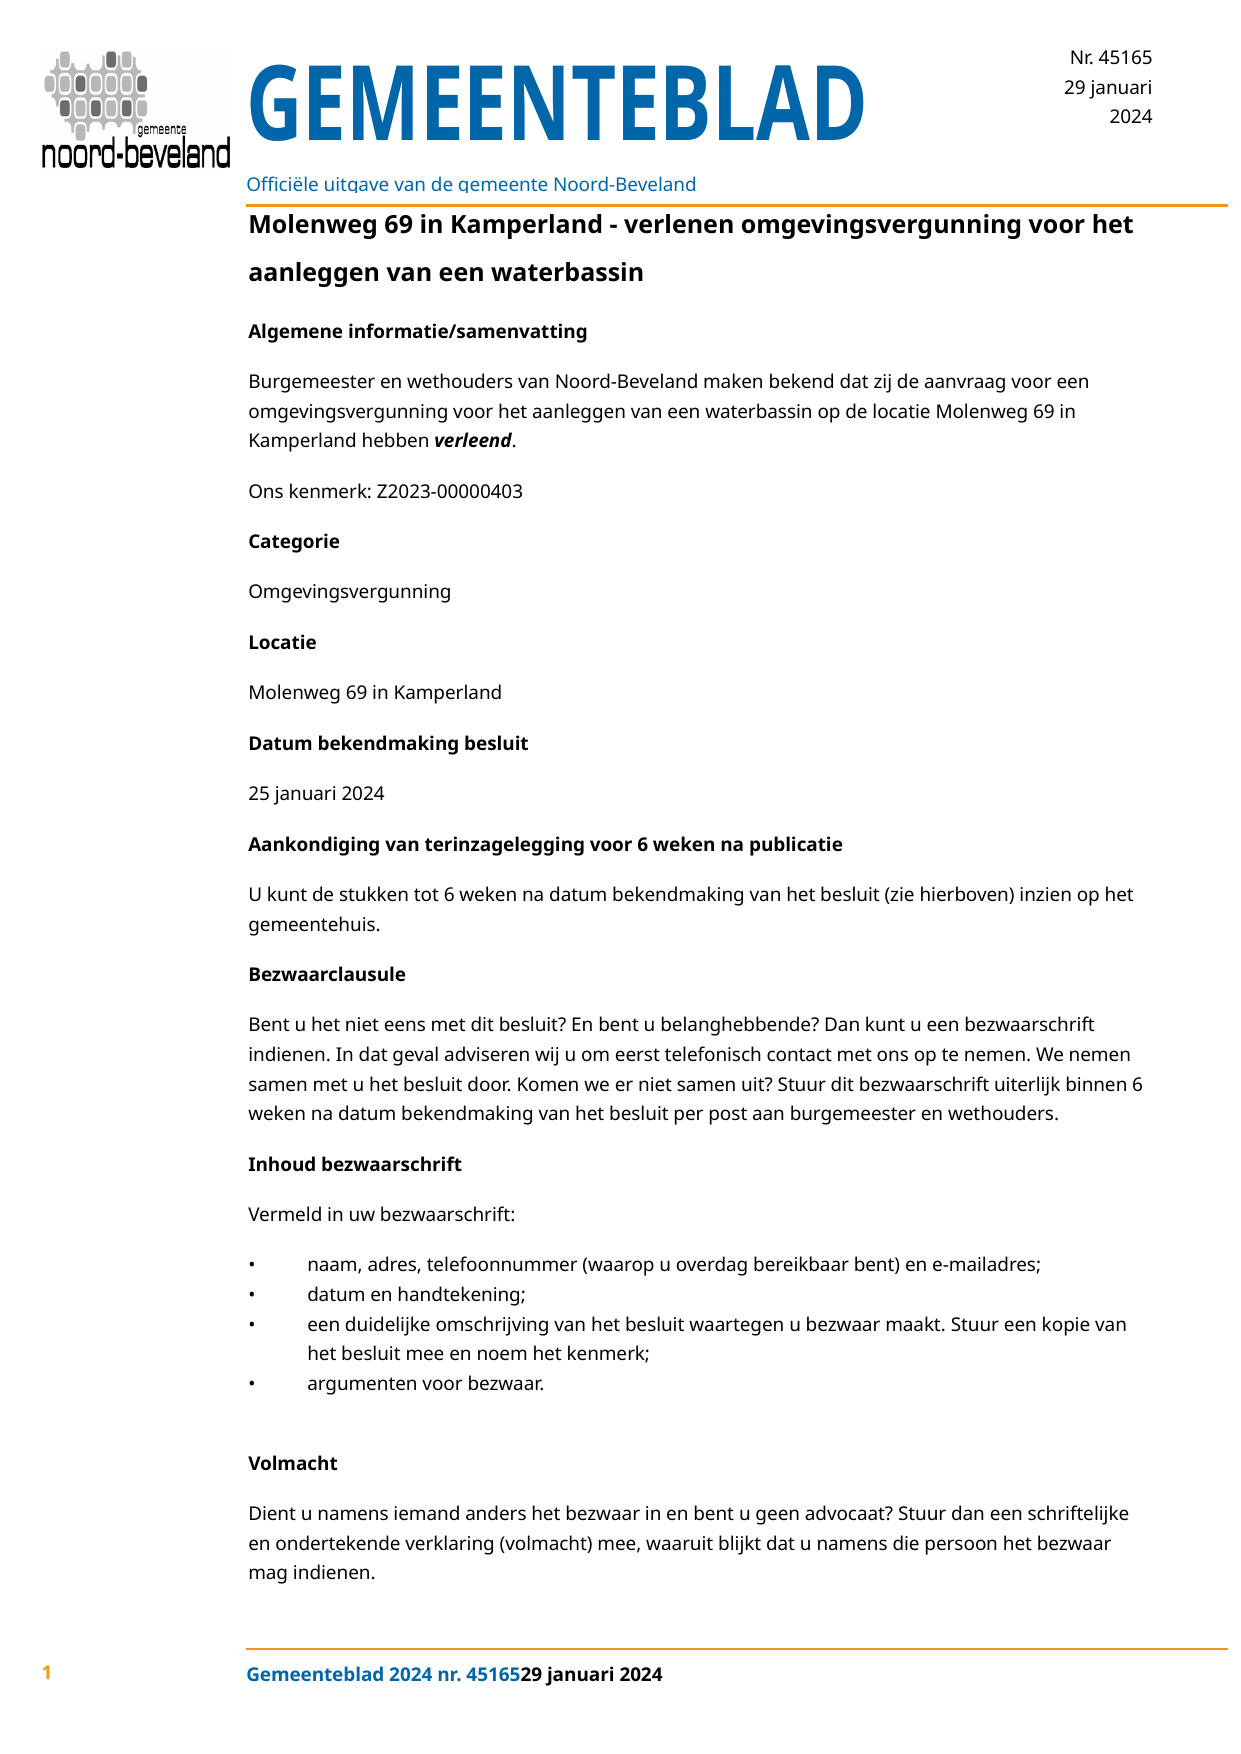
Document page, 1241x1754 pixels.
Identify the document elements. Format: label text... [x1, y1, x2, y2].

text Dient u namens iemand anders het bezwaar in en bent u geen advocaat? Stuur dan een schriftelijke en ondertekende verklaring (volmacht) mee, waaruit blijkt dat u namens die persoon het bezwaar mag indienen. [248, 1500, 1152, 1585]
text Inhoud bezwaarschrift [248, 1151, 1152, 1177]
text U kunt de stukken tot 6 weken na datum bekendmaking van het besluit (zie hierboven) inzien op het gemeentehuis. [248, 881, 1152, 937]
picture [41, 47, 231, 172]
text Burgemeester en wethouders van Noord-Beveland maken bekend dat zij de aanvraag voor een omgevingsvergunning voor het aanleggen van een waterbassin op de locatie Molenweg 69 in Kamperland hebben verleend. [248, 368, 1152, 453]
text Ons kenmerk: Z2023-00000403 [248, 478, 1152, 504]
list argumenten voor bezwaar. [248, 1370, 1152, 1396]
text Bent u het niet eens met dit besluit? En bent u belanghebbende? Dan kunt u een bezwaarschrift indienen. In dat geval adviseren wij u om eerst telefonisch contact met ons op te nemen. We nemen samen met u het besluit door. Komen we er niet samen uit? Stuur dit bezwaarschrift uiterlijk binnen 6 weken na datum bekendmaking van het besluit per post aan burgemeester en wethouders. [248, 1012, 1152, 1126]
text Bezwaarclausule [248, 961, 1152, 987]
text Volmacht [248, 1450, 1152, 1476]
text Omgevingsvergunning [248, 579, 1152, 604]
list een duidelijke omschrijving van het besluit waartegen u bezwaar maakt. Stuur een kopie van het besluit mee en noem het kenmerk; [248, 1311, 1152, 1366]
text Categorie [248, 528, 1152, 554]
text Locatie [248, 629, 1152, 655]
text 25 januari 2024 [248, 780, 1152, 806]
list naam, adres, telefoonnummer (waarop u overdag bereikbaar bent) en e-mailadres; [248, 1252, 1152, 1277]
text Datum bekendmaking besluit [248, 730, 1152, 756]
text Aankondiging van terinzagelegging voor 6 weken na publicatie [248, 831, 1152, 857]
text Molenweg 69 in Kamperland [248, 679, 1152, 705]
text Molenweg 69 in Kamperland - verlenen omgevingsvergunning voor het aanleggen van een waterbassin [248, 207, 1152, 288]
list datum en handtekening; [248, 1281, 1152, 1307]
text Vermeld in uw bezwaarschrift: [248, 1201, 1152, 1227]
text Algemene informatie/samenvatting [248, 318, 1152, 344]
